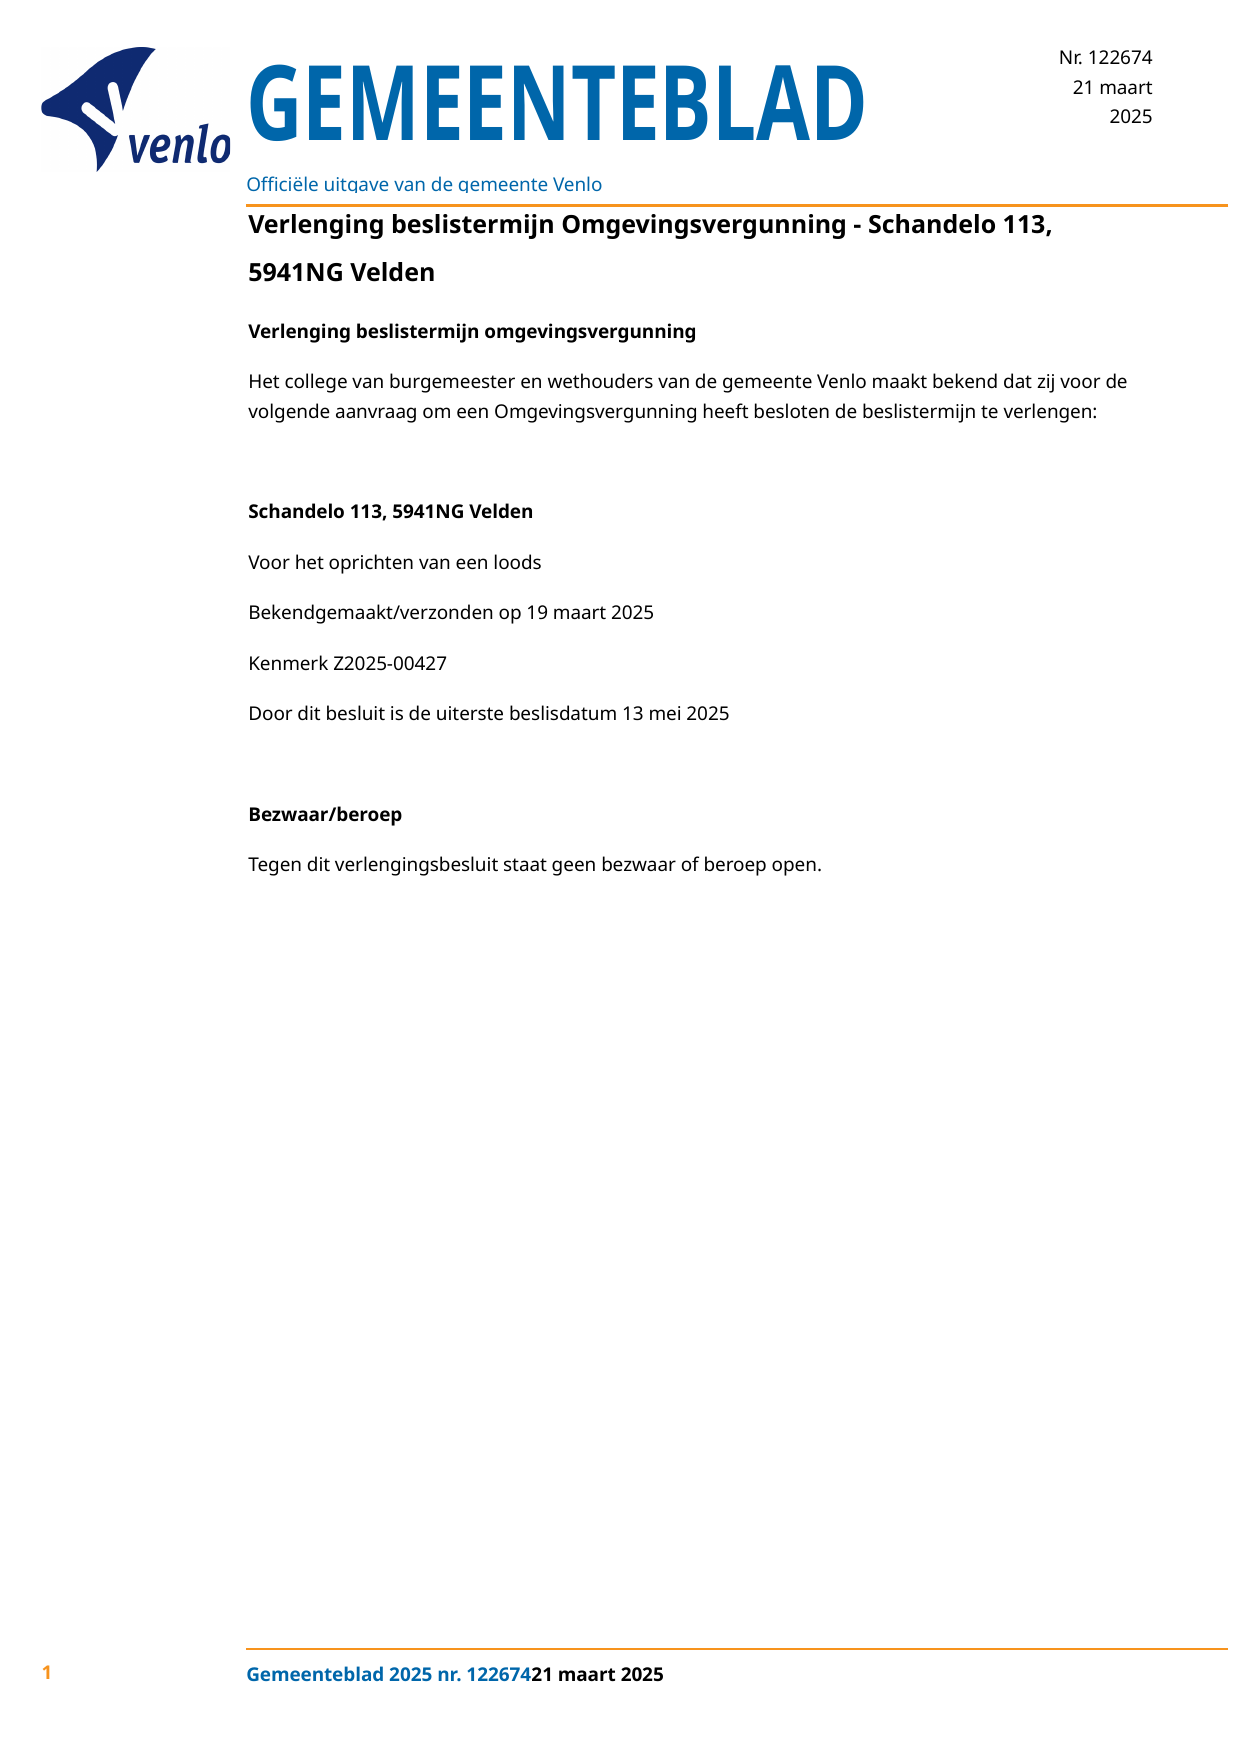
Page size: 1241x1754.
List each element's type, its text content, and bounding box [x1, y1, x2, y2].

text Door dit besluit is de uiterste beslisdatum 13 mei 2025 [248, 700, 1152, 726]
text Tegen dit verlengingsbesluit staat geen bezwaar of beroep open. [248, 852, 1152, 877]
text Bekendgemaakt/verzonden op 19 maart 2025 [248, 599, 1152, 625]
text Schandelo 113, 5941NG Velden [248, 499, 1152, 524]
text Verlenging beslistermijn omgevingsvergunning [248, 318, 1152, 344]
text Verlenging beslistermijn Omgevingsvergunning - Schandelo 113, 5941NG Velden [248, 207, 1152, 288]
text Het college van burgemeester en wethouders van de gemeente Venlo maakt bekend dat zij voor de volgende aanvraag om een Omgevingsvergunning heeft besloten de beslistermijn te verlengen: [248, 368, 1152, 424]
picture [41, 47, 231, 172]
text Voor het oprichten van een loods [248, 549, 1152, 575]
text Bezwaar/beroep [248, 801, 1152, 827]
text Kenmerk Z2025-00427 [248, 650, 1152, 676]
